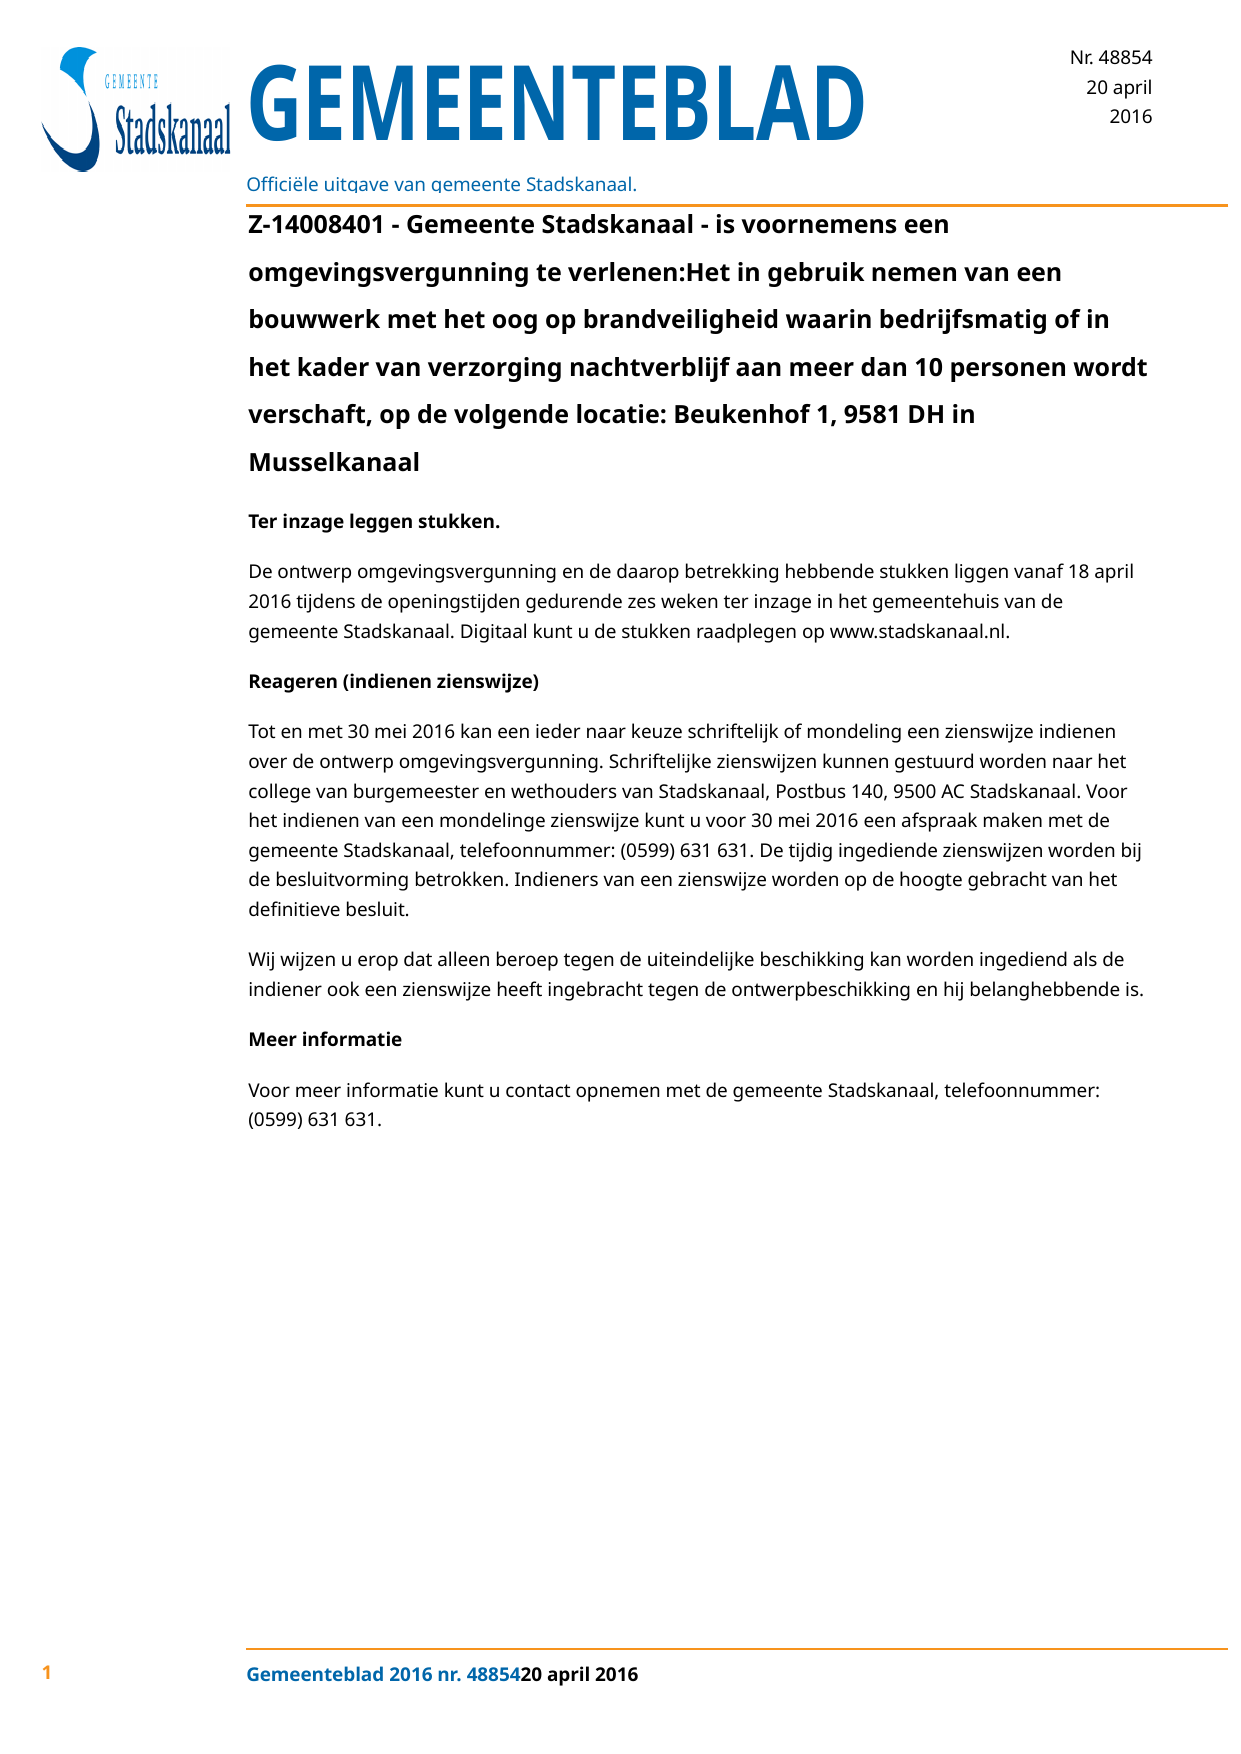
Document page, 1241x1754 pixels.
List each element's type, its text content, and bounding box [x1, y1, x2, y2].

text Reageren (indienen zienswijze) [248, 668, 1152, 694]
text Ter inzage leggen stukken. [248, 508, 1152, 534]
text Wij wijzen u erop dat alleen beroep tegen de uiteindelijke beschikking kan worden ingediend als de indiener ook een zienswijze heeft ingebracht tegen de ontwerpbeschikking en hij belanghebbende is. [248, 947, 1152, 1002]
text De ontwerp omgevingsvergunning en de daarop betrekking hebbende stukken liggen vanaf 18 april 2016 tijdens de openingstijden gedurende zes weken ter inzage in het gemeentehuis van de gemeente Stadskanaal. Digitaal kunt u de stukken raadplegen op www.stadskanaal.nl. [248, 559, 1152, 644]
text Meer informatie [248, 1027, 1152, 1052]
text Voor meer informatie kunt u contact opnemen met de gemeente Stadskanaal, telefoonnummer: (0599) 631 631. [248, 1077, 1152, 1132]
picture [41, 47, 231, 172]
text Tot en met 30 mei 2016 kan een ieder naar keuze schriftelijk of mondeling een zienswijze indienen over de ontwerp omgevingsvergunning. Schriftelijke zienswijzen kunnen gestuurd worden naar het college van burgemeester en wethouders van Stadskanaal, Postbus 140, 9500 AC Stadskanaal. Voor het indienen van een mondelinge zienswijze kunt u voor 30 mei 2016 een afspraak maken met de gemeente Stadskanaal, telefoonnummer: (0599) 631 631. De tijdig ingediende zienswijzen worden bij de besluitvorming betrokken. Indieners van een zienswijze worden op de hoogte gebracht van het definitieve besluit. [248, 719, 1152, 922]
text Z-14008401 - Gemeente Stadskanaal - is voornemens een omgevingsvergunning te verlenen:Het in gebruik nemen van een bouwwerk met het oog op brandveiligheid waarin bedrijfsmatig of in het kader van verzorging nachtverblijf aan meer dan 10 personen wordt verschaft, op de volgende locatie: Beukenhof 1, 9581 DH in Musselkanaal [248, 207, 1152, 479]
